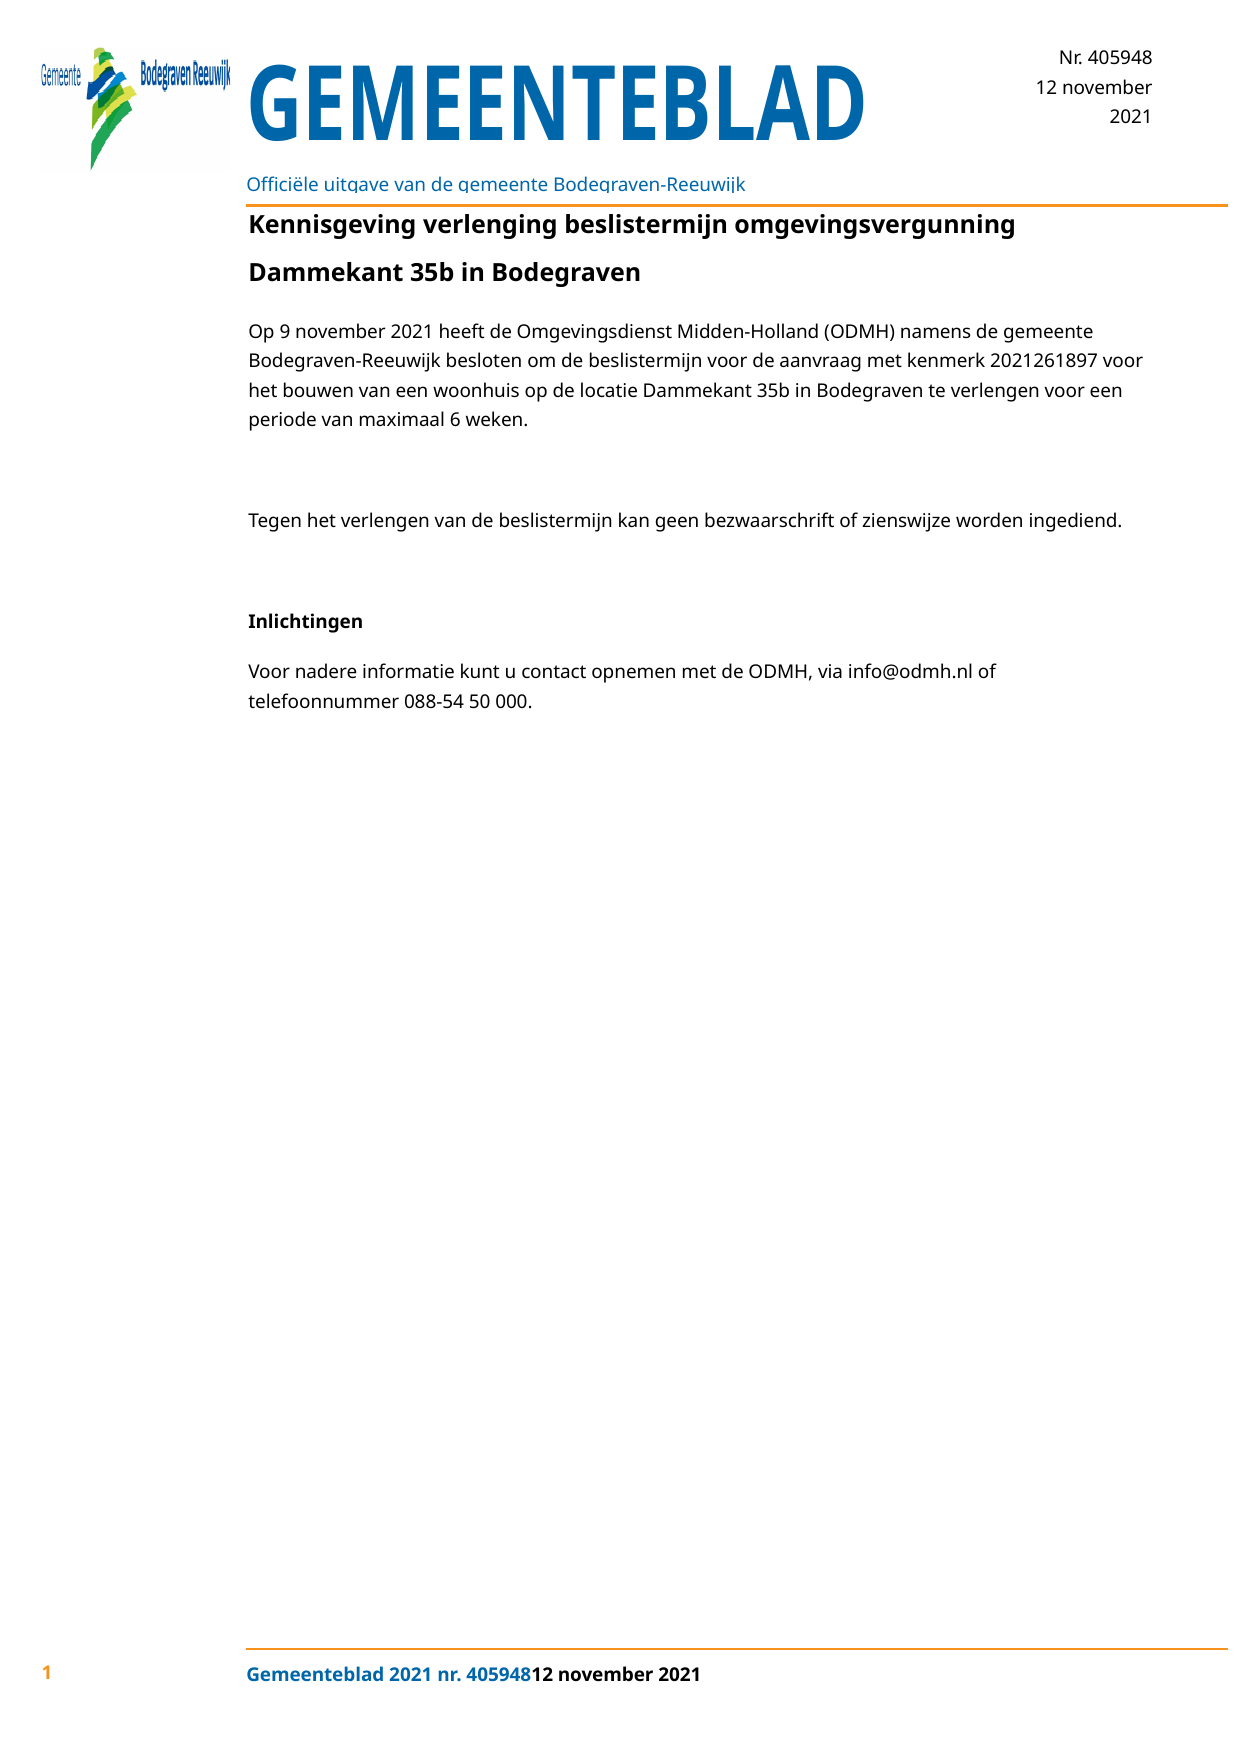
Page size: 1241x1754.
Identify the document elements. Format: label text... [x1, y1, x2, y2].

text Tegen het verlengen van de beslistermijn kan geen bezwaarschrift of zienswijze worden ingediend. [248, 507, 1152, 533]
picture [41, 47, 231, 172]
text Voor nadere informatie kunt u contact opnemen met de ODMH, via info@odmh.nl of telefoonnummer 088-54 50 000. [248, 659, 1152, 714]
text Inlichtingen [248, 608, 1152, 634]
text Op 9 november 2021 heeft de Omgevingsdienst Midden-Holland (ODMH) namens de gemeente Bodegraven-Reeuwijk besloten om de beslistermijn voor de aanvraag met kenmerk 2021261897 voor het bouwen van een woonhuis op de locatie Dammekant 35b in Bodegraven te verlengen voor een periode van maximaal 6 weken. [248, 318, 1152, 432]
text Kennisgeving verlenging beslistermijn omgevingsvergunning Dammekant 35b in Bodegraven [248, 207, 1152, 288]
